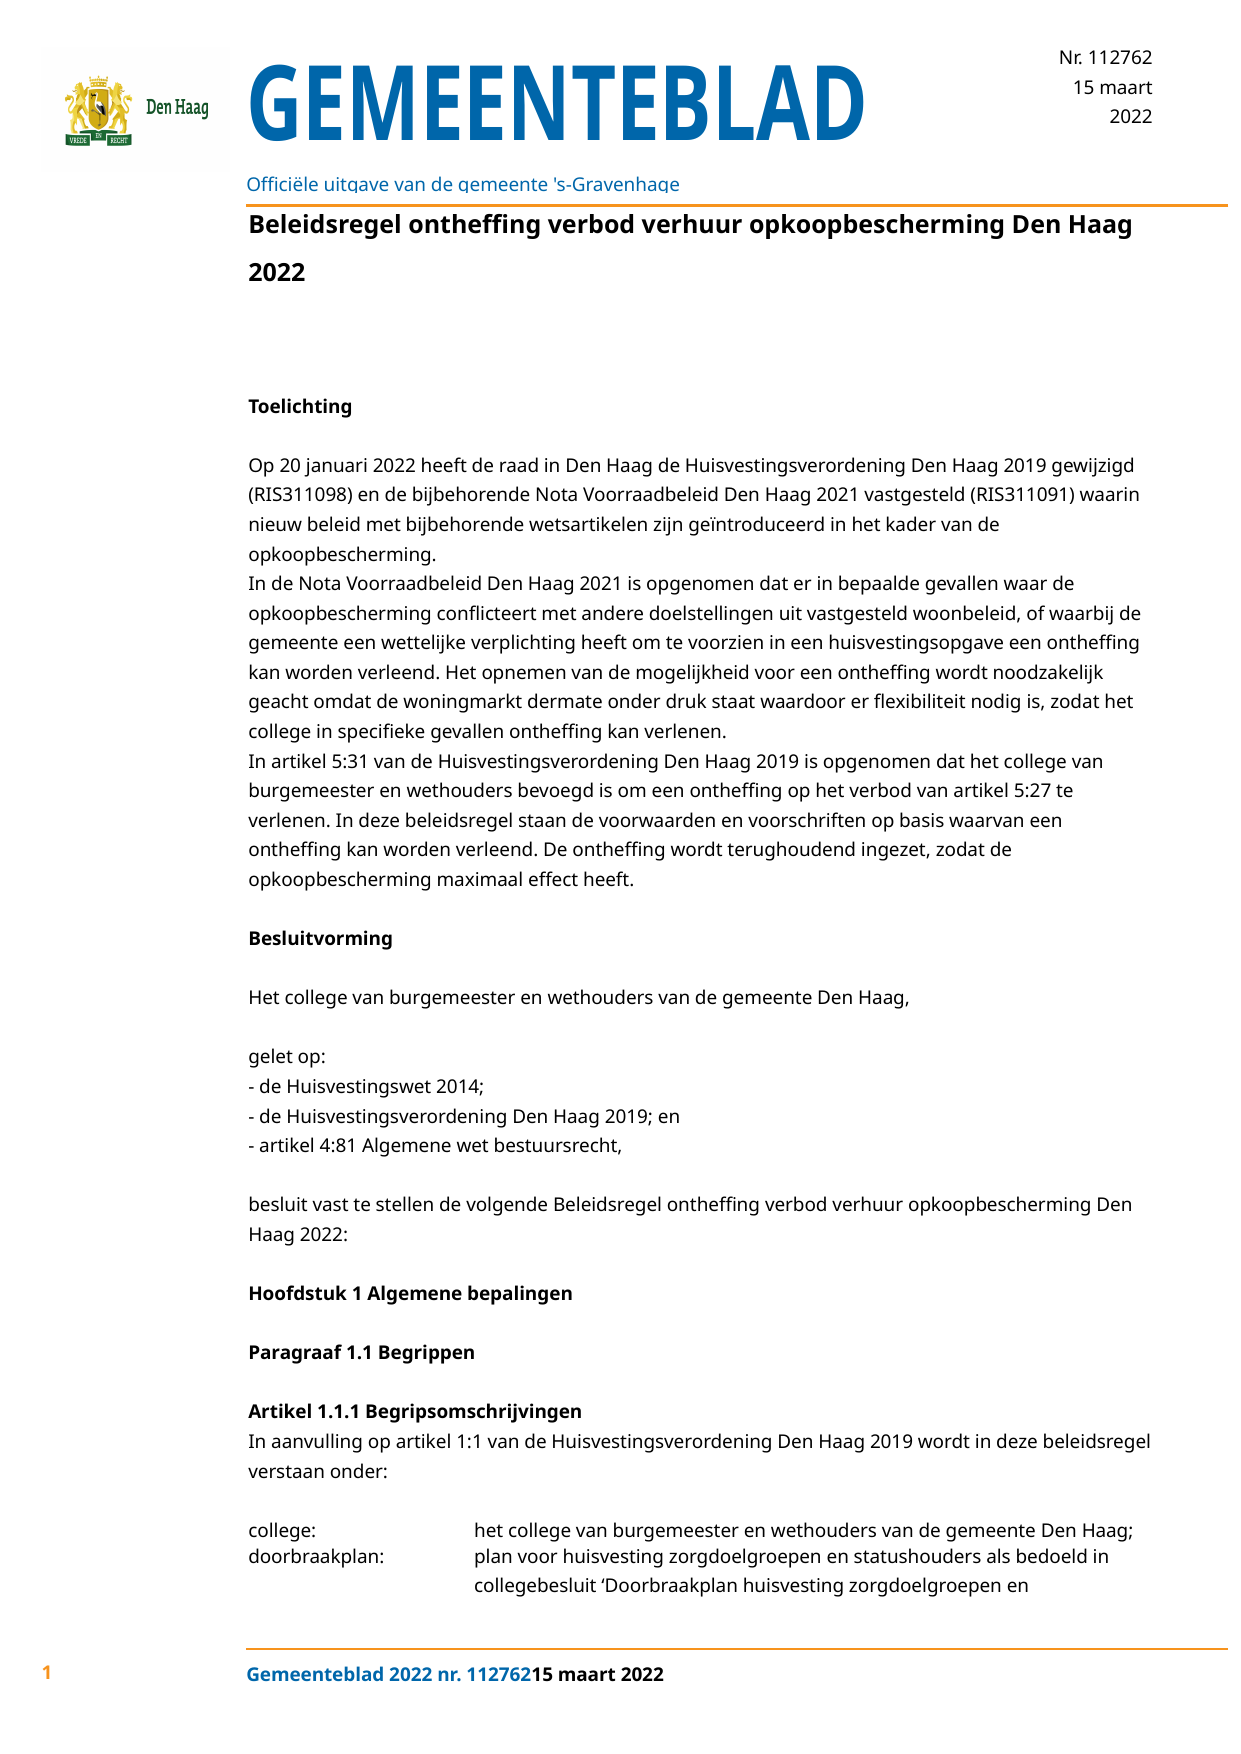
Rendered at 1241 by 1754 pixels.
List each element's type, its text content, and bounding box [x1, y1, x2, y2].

text Paragraaf 1.1 Begrippen [248, 1339, 1152, 1365]
text Besluitvorming [248, 925, 1152, 951]
text - de Huisvestingsverordening Den Haag 2019; en [248, 1103, 1152, 1129]
text - de Huisvestingswet 2014; [248, 1073, 1152, 1099]
text In de Nota Voorraadbeleid Den Haag 2021 is opgenomen dat er in bepaalde gevallen waar de opkoopbescherming conflicteert met andere doelstellingen uit vastgesteld woonbeleid, of waarbij de gemeente een wettelijke verplichting heeft om te voorzien in een huisvestingsopgave een ontheffing kan worden verleend. Het opnemen van de mogelijkheid voor een ontheffing wordt noodzakelijk geacht omdat de woningmarkt dermate onder druk staat waardoor er flexibiliteit nodig is, zodat het college in specifieke gevallen ontheffing kan verlenen. [248, 570, 1152, 744]
text Hoofdstuk 1 Algemene bepalingen [248, 1280, 1152, 1306]
table_header het college van burgemeester en wethouders van de gemeente Den Haag; [474, 1517, 1152, 1543]
text Het college van burgemeester en wethouders van de gemeente Den Haag, [248, 984, 1152, 1010]
text Op 20 januari 2022 heeft de raad in Den Haag de Huisvestingsverordening Den Haag 2019 gewijzigd (RIS311098) en de bijbehorende Nota Voorraadbeleid Den Haag 2021 vastgesteld (RIS311091) waarin nieuw beleid met bijbehorende wetsartikelen zijn geïntroduceerd in het kader van de opkoopbescherming. [248, 452, 1152, 567]
text gelet op: [248, 1044, 1152, 1069]
picture [41, 47, 231, 172]
table_header college: [248, 1517, 474, 1543]
text Toelichting [248, 393, 1152, 419]
text - artikel 4:81 Algemene wet bestuursrecht, [248, 1132, 1152, 1158]
table_cell doorbraakplan: [248, 1543, 474, 1598]
text In aanvulling op artikel 1:1 van de Huisvestingsverordening Den Haag 2019 wordt in deze beleidsregel verstaan onder: [248, 1428, 1152, 1484]
table_cell plan voor huisvesting zorgdoelgroepen en statushouders als bedoeld in collegebesluit ‘Doorbraakplan huisvesting zorgdoelgroepen en [474, 1543, 1152, 1598]
text Artikel 1.1.1 Begripsomschrijvingen [248, 1399, 1152, 1424]
text besluit vast te stellen de volgende Beleidsregel ontheffing verbod verhuur opkoopbescherming Den Haag 2022: [248, 1192, 1152, 1247]
text Beleidsregel ontheffing verbod verhuur opkoopbescherming Den Haag 2022 [248, 207, 1152, 288]
text In artikel 5:31 van de Huisvestingsverordening Den Haag 2019 is opgenomen dat het college van burgemeester en wethouders bevoegd is om een ontheffing op het verbod van artikel 5:27 te verlenen. In deze beleidsregel staan de voorwaarden en voorschriften op basis waarvan een ontheffing kan worden verleend. De ontheffing wordt terughoudend ingezet, zodat de opkoopbescherming maximaal effect heeft. [248, 748, 1152, 892]
